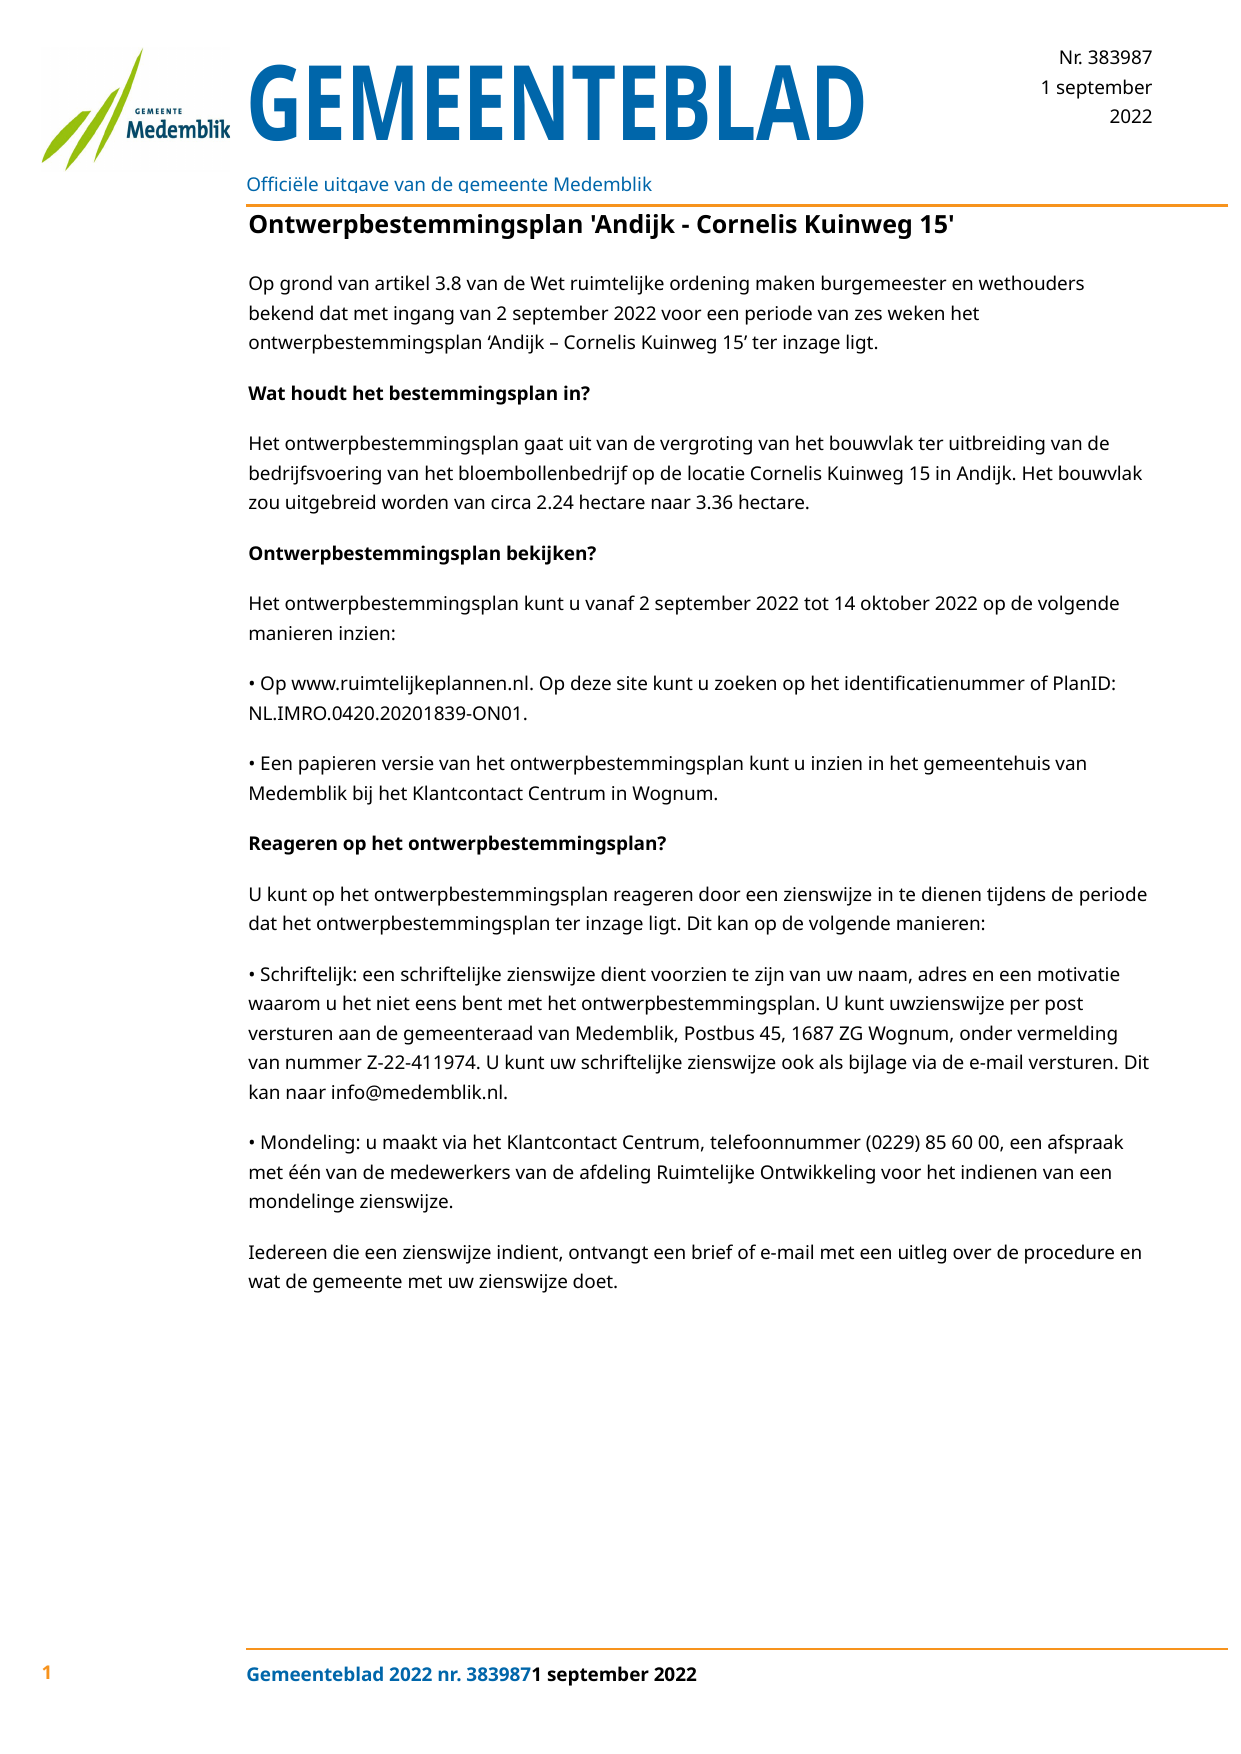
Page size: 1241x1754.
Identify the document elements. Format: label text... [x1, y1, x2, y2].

text Op grond van artikel 3.8 van de Wet ruimtelijke ordening maken burgemeester en wethouders bekend dat met ingang van 2 september 2022 voor een periode van zes weken het ontwerpbestemmingsplan ‘Andijk – Cornelis Kuinweg 15’ ter inzage ligt. [248, 270, 1152, 355]
text Reageren op het ontwerpbestemmingsplan? [248, 830, 1152, 856]
text • Op www.ruimtelijkeplannen.nl. Op deze site kunt u zoeken op het identificatienummer of PlanID: NL.IMRO.0420.20201839-ON01. [248, 670, 1152, 726]
text Het ontwerpbestemmingsplan gaat uit van de vergroting van het bouwvlak ter uitbreiding van de bedrijfsvoering van het bloembollenbedrijf op de locatie Cornelis Kuinweg 15 in Andijk. Het bouwvlak zou uitgebreid worden van circa 2.24 hectare naar 3.36 hectare. [248, 430, 1152, 515]
text Ontwerpbestemmingsplan 'Andijk - Cornelis Kuinweg 15' [248, 207, 1152, 241]
text Iedereen die een zienswijze indient, ontvangt een brief of e-mail met een uitleg over de procedure en wat de gemeente met uw zienswijze doet. [248, 1239, 1152, 1294]
text Ontwerpbestemmingsplan bekijken? [248, 540, 1152, 566]
text Het ontwerpbestemmingsplan kunt u vanaf 2 september 2022 tot 14 oktober 2022 op de volgende manieren inzien: [248, 590, 1152, 646]
text • Een papieren versie van het ontwerpbestemmingsplan kunt u inzien in het gemeentehuis van Medemblik bij het Klantcontact Centrum in Wognum. [248, 750, 1152, 806]
text • Schriftelijk: een schriftelijke zienswijze dient voorzien te zijn van uw naam, adres en een motivatie waarom u het niet eens bent met het ontwerpbestemmingsplan. U kunt uwzienswijze per post versturen aan de gemeenteraad van Medemblik, Postbus 45, 1687 ZG Wognum, onder vermelding van nummer Z-22-411974. U kunt uw schriftelijke zienswijze ook als bijlage via de e-mail versturen. Dit kan naar info@medemblik.nl. [248, 961, 1152, 1105]
text Wat houdt het bestemmingsplan in? [248, 380, 1152, 406]
picture [41, 47, 231, 172]
text U kunt op het ontwerpbestemmingsplan reageren door een zienswijze in te dienen tijdens de periode dat het ontwerpbestemmingsplan ter inzage ligt. Dit kan op de volgende manieren: [248, 881, 1152, 936]
text • Mondeling: u maakt via het Klantcontact Centrum, telefoonnummer (0229) 85 60 00, een afspraak met één van de medewerkers van de afdeling Ruimtelijke Ontwikkeling voor het indienen van een mondelinge zienswijze. [248, 1129, 1152, 1214]
